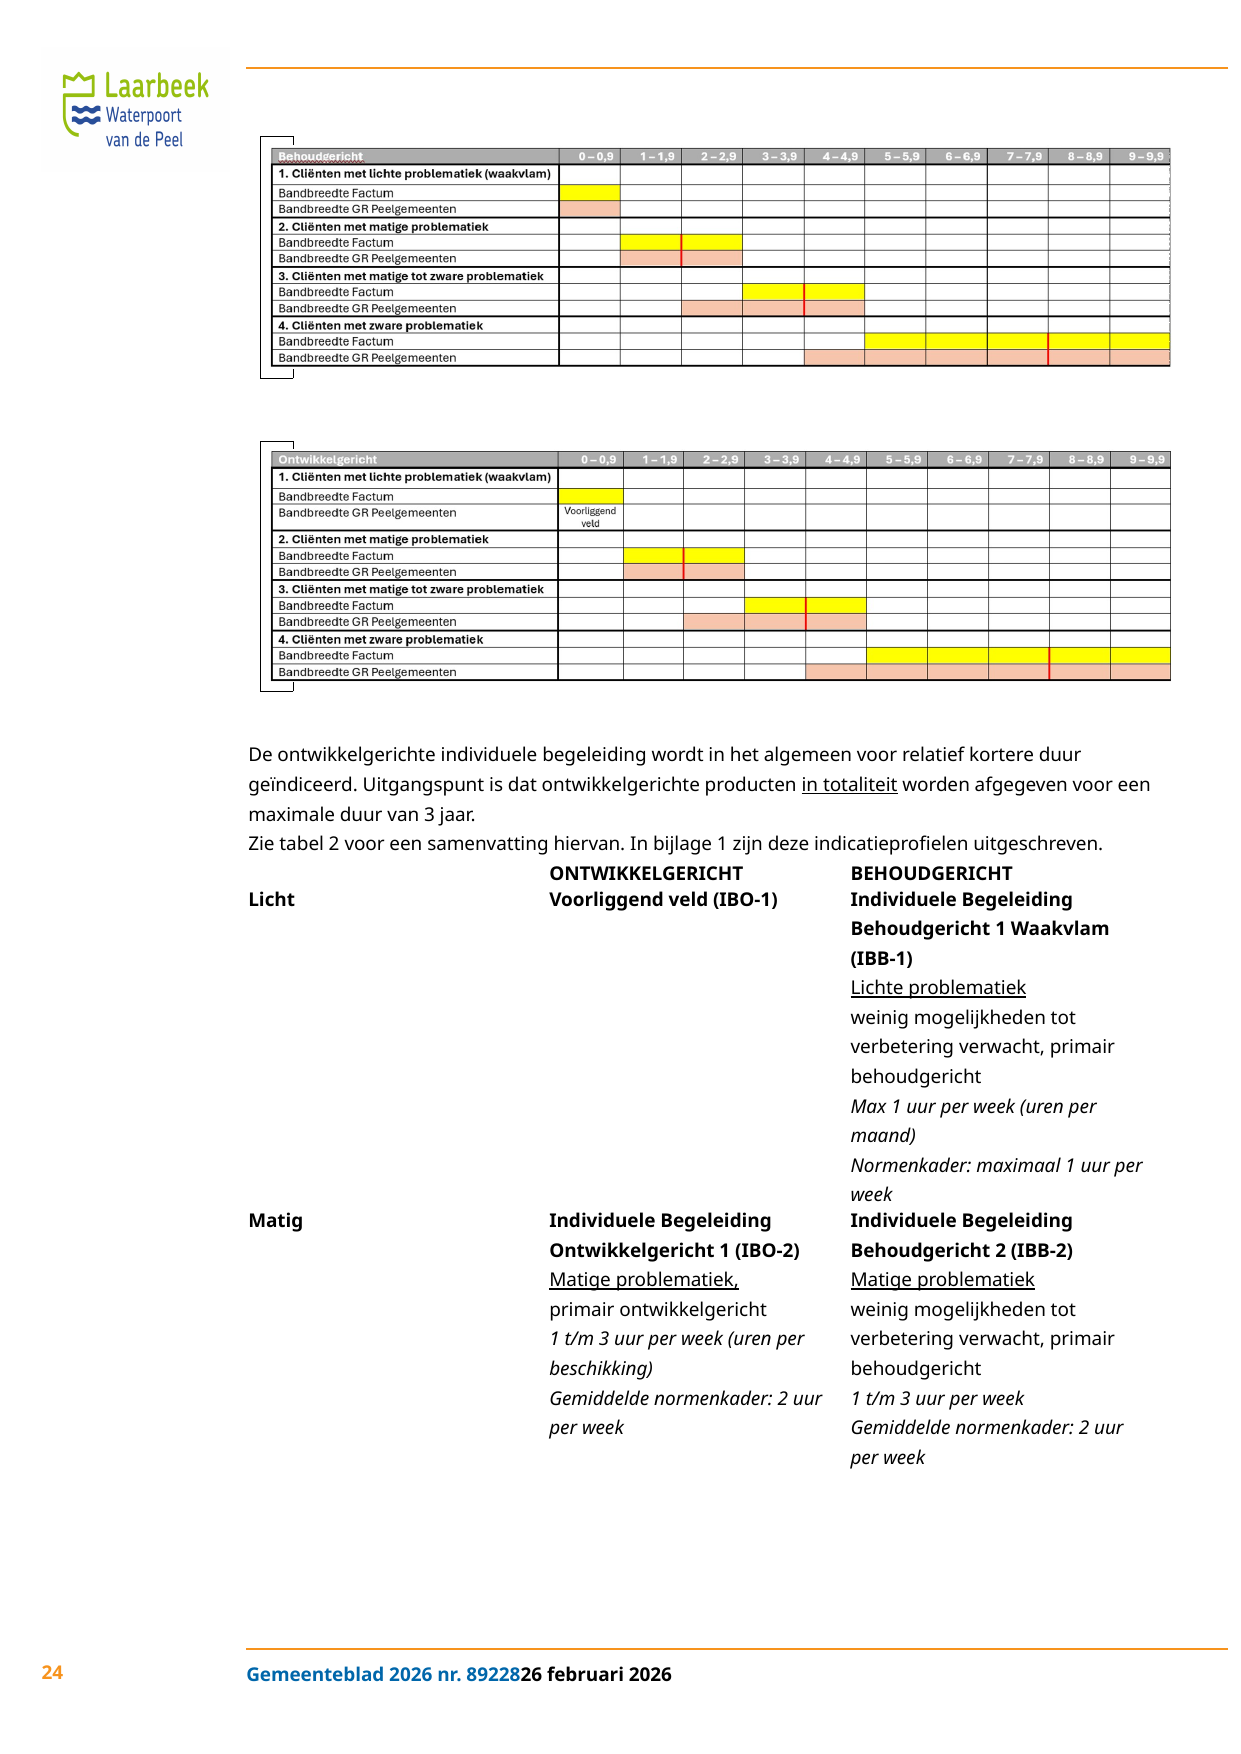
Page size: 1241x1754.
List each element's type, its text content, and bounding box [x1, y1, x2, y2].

text Zie tabel 2 voor een samenvatting hiervan. In bijlage 1 zijn deze indicatieprofielen uitgeschreven. [248, 830, 1152, 856]
table_header BEHOUDGERICHT [850, 860, 1152, 886]
table_cell Voorliggend veld (IBO-1) [549, 886, 850, 1207]
table_cell Individuele Begeleiding Behoudgericht 2 (IBB-2) Matige problematiek weinig mogelijkheden tot verbetering verwacht, primair behoudgericht 1 t/m 3 uur per week Gemiddelde normenkader: 2 uur per week [850, 1207, 1152, 1470]
table_cell Individuele Begeleiding Behoudgericht 1 Waakvlam (IBB-1) Lichte problematiek weinig mogelijkheden tot verbetering verwacht, primair behoudgericht Max 1 uur per week (uren per maand) Normenkader: maximaal 1 uur per week [850, 886, 1152, 1207]
table_cell Matig [248, 1207, 549, 1470]
picture [268, 145, 1173, 369]
table_header [248, 860, 549, 886]
table_cell Individuele Begeleiding Ontwikkelgericht 1 (IBO-2) Matige problematiek, primair ontwikkelgericht 1 t/m 3 uur per week (uren per beschikking) Gemiddelde normenkader: 2 uur per week [549, 1207, 850, 1470]
text De ontwikkelgerichte individuele begeleiding wordt in het algemeen voor relatief kortere duur geïndiceerd. Uitgangspunt is dat ontwikkelgerichte producten in totaliteit worden afgegeven voor een maximale duur van 3 jaar. [248, 742, 1152, 826]
picture [41, 47, 231, 172]
table_cell Licht [248, 886, 549, 1207]
table_header ONTWIKKELGERICHT [549, 860, 850, 886]
picture [268, 449, 1173, 682]
